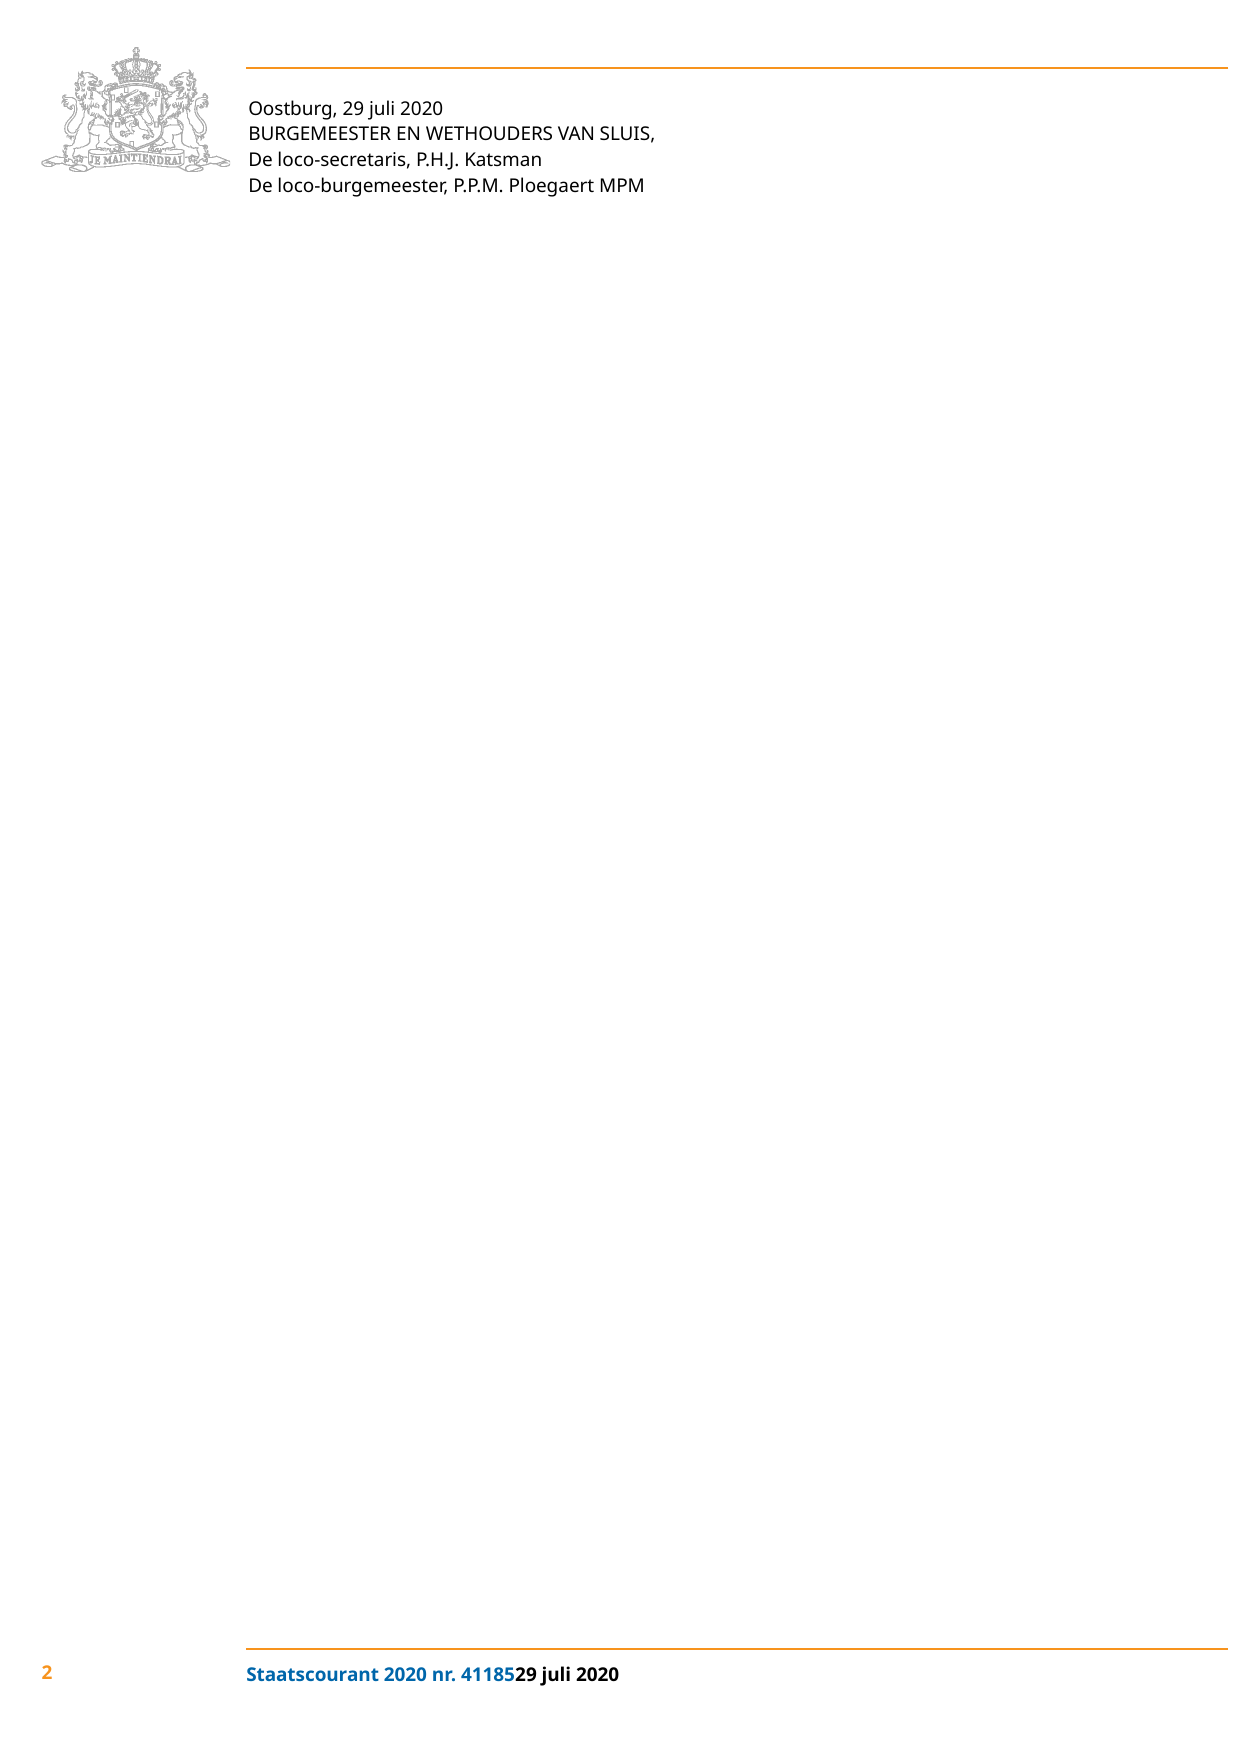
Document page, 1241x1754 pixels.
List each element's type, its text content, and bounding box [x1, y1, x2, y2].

picture [41, 47, 231, 172]
text De loco-burgemeester, P.P.M. Ploegaert MPM [248, 172, 1152, 198]
text BURGEMEESTER EN WETHOUDERS VAN SLUIS, [248, 121, 1152, 146]
text Oostburg, 29 juli 2020 [248, 95, 1152, 121]
text De loco-secretaris, P.H.J. Katsman [248, 146, 1152, 172]
